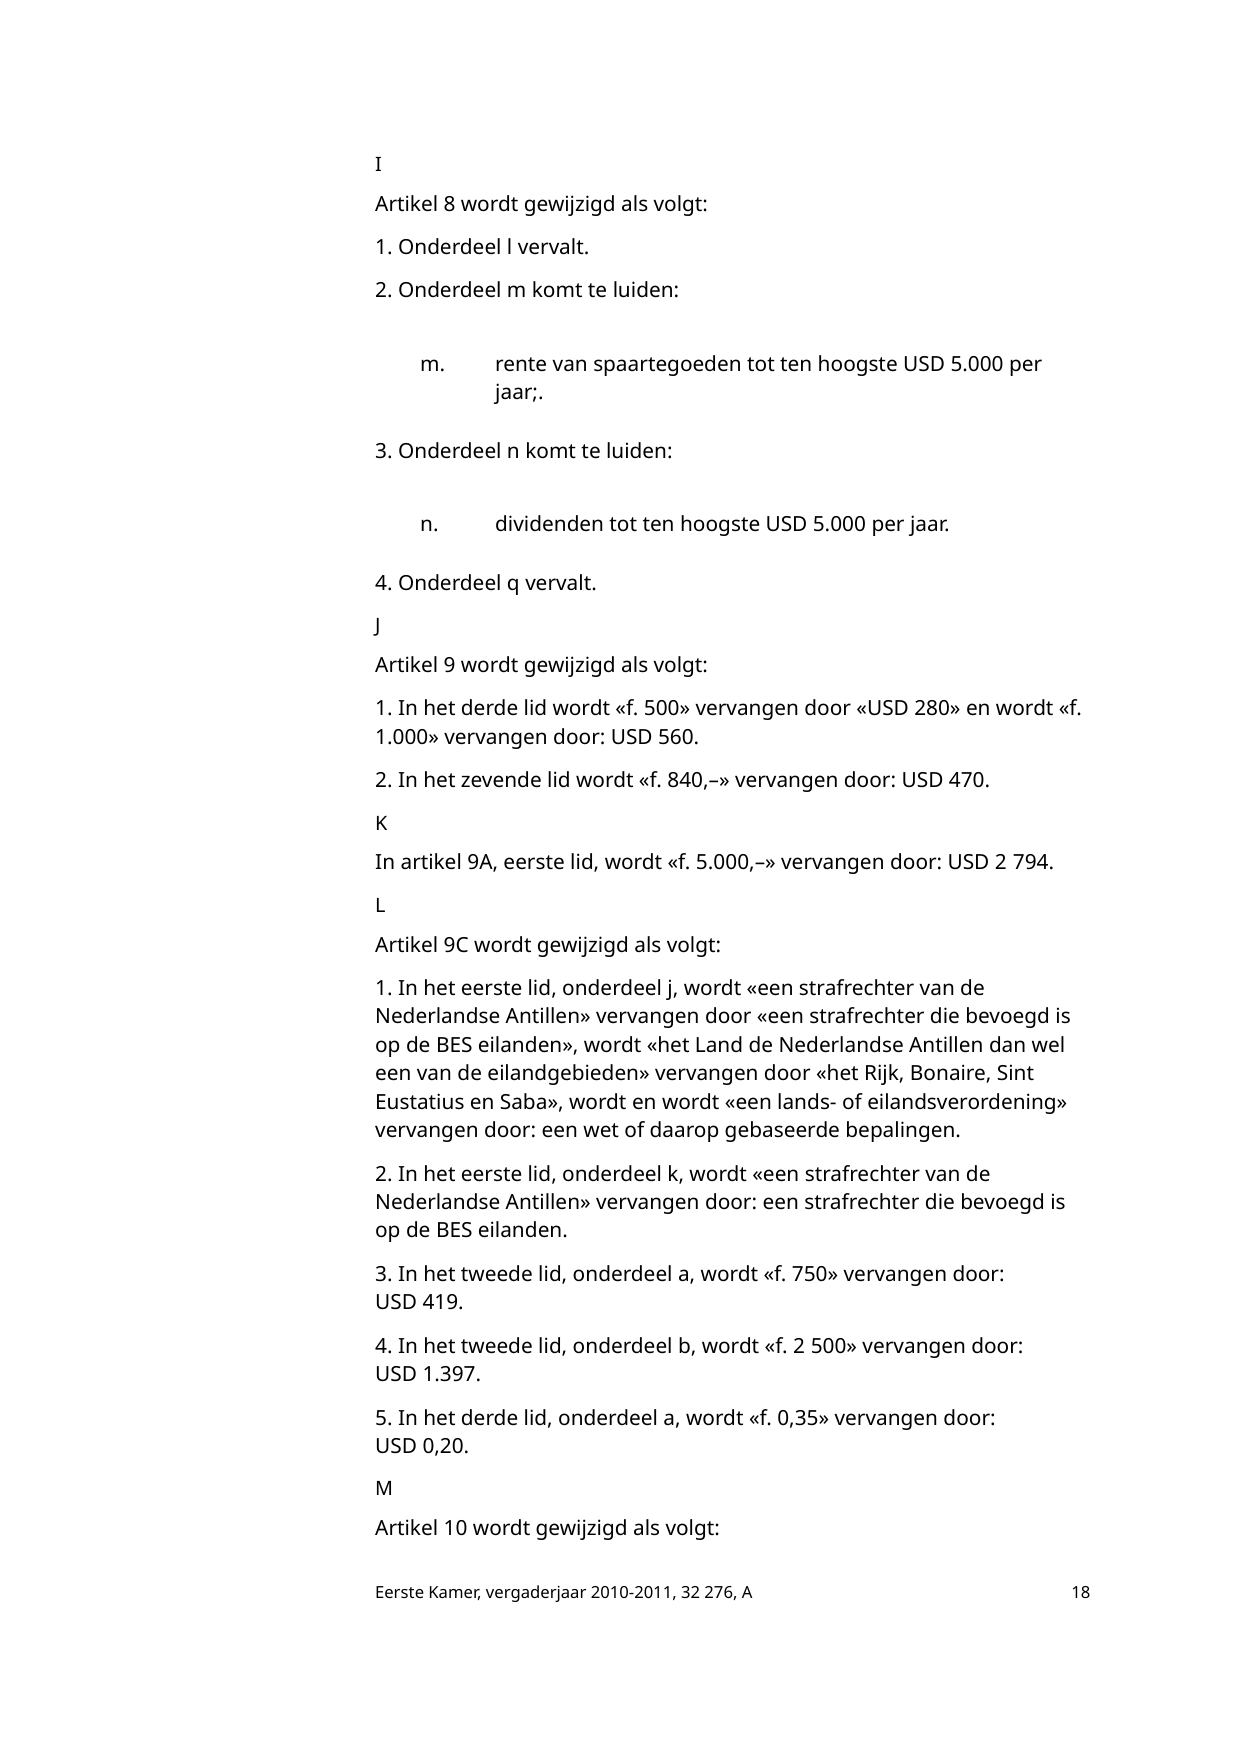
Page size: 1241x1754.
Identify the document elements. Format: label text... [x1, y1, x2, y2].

text 2. In het eerste lid, onderdeel k, wordt «een strafrechter van de Nederlandse Antillen» vervangen door: een strafrechter die bevoegd is op de BES eilanden. [375, 1159, 1090, 1244]
text 1. In het eerste lid, onderdeel j, wordt «een strafrechter van de Nederlandse Antillen» vervangen door «een strafrechter die bevoegd is op de BES eilanden», wordt «het Land de Nederlandse Antillen dan wel een van de eilandgebieden» vervangen door «het Rijk, Bonaire, Sint Eustatius en Saba», wordt en wordt «een lands- of eilandsverordening» vervangen door: een wet of daarop gebaseerde bepalingen. [375, 973, 1090, 1144]
text In artikel 9A, eerste lid, wordt «f. 5.000,–» vervangen door: USD 2 794. [375, 847, 1090, 876]
text J [375, 611, 1090, 638]
text 3. Onderdeel n komt te luiden: [375, 436, 1090, 464]
text 5. In het derde lid, onderdeel a, wordt «f. 0,35» vervangen door: USD 0,20. [375, 1403, 1090, 1460]
text Artikel 10 wordt gewijzigd als volgt: [375, 1513, 1090, 1542]
text 4. Onderdeel q vervalt. [375, 568, 1090, 596]
text L [375, 891, 1090, 918]
text Artikel 9 wordt gewijzigd als volgt: [375, 650, 1090, 678]
text M [375, 1475, 1090, 1502]
list rente van spaartegoeden tot ten hoogste USD 5.000 per jaar;. [420, 349, 1090, 406]
text 4. In het tweede lid, onderdeel b, wordt «f. 2 500» vervangen door: USD 1.397. [375, 1331, 1090, 1388]
text 2. Onderdeel m komt te luiden: [375, 276, 1090, 304]
text Artikel 8 wordt gewijzigd als volgt: [375, 189, 1090, 217]
text I [375, 150, 1090, 177]
text 1. In het derde lid wordt «f. 500» vervangen door «USD 280» en wordt «f. 1.000» vervangen door: USD 560. [375, 693, 1090, 750]
list dividenden tot ten hoogste USD 5.000 per jaar. [420, 509, 1090, 538]
text K [375, 809, 1090, 836]
text 1. Onderdeel l vervalt. [375, 232, 1090, 261]
text 3. In het tweede lid, onderdeel a, wordt «f. 750» vervangen door: USD 419. [375, 1259, 1090, 1316]
text Artikel 9C wordt gewijzigd als volgt: [375, 930, 1090, 958]
text 2. In het zevende lid wordt «f. 840,–» vervangen door: USD 470. [375, 765, 1090, 794]
